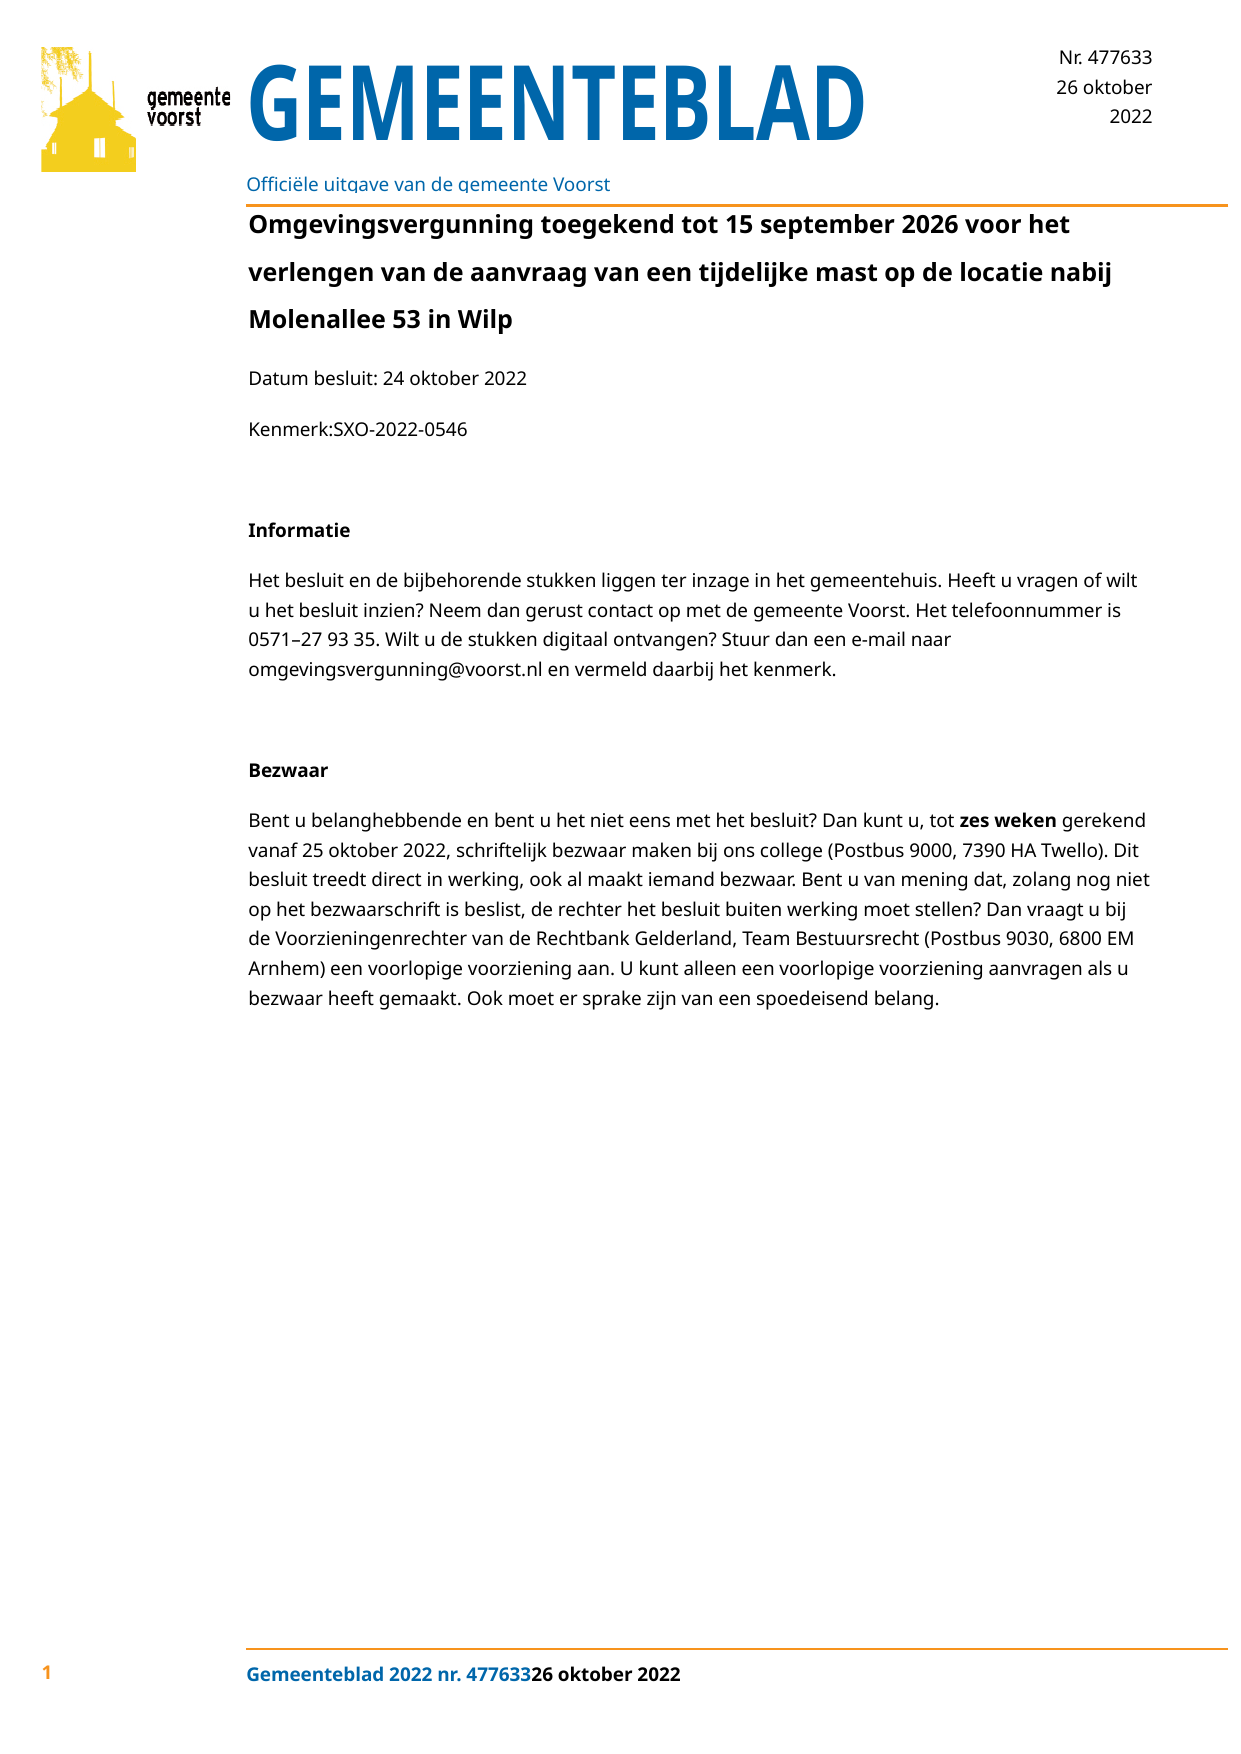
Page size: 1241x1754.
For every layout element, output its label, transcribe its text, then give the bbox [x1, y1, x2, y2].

text Kenmerk:SXO-2022-0546 [248, 416, 1152, 442]
text Bezwaar [248, 757, 1152, 782]
picture [41, 47, 231, 172]
text Bent u belanghebbende en bent u het niet eens met het besluit? Dan kunt u, tot zes weken gerekend vanaf 25 oktober 2022, schriftelijk bezwaar maken bij ons college (Postbus 9000, 7390 HA Twello). Dit besluit treedt direct in werking, ook al maakt iemand bezwaar. Bent u van mening dat, zolang nog niet op het bezwaarschrift is beslist, de rechter het besluit buiten werking moet stellen? Dan vraagt u bij de Voorzieningenrechter van de Rechtbank Gelderland, Team Bestuursrecht (Postbus 9030, 6800 EM Arnhem) een voorlopige voorziening aan. U kunt alleen een voorlopige voorziening aanvragen als u bezwaar heeft gemaakt. Ook moet er sprake zijn van een spoedeisend belang. [248, 807, 1152, 1010]
text Omgevingsvergunning toegekend tot 15 september 2026 voor het verlengen van de aanvraag van een tijdelijke mast op de locatie nabij Molenallee 53 in Wilp [248, 207, 1152, 336]
text Informatie [248, 517, 1152, 542]
text Datum besluit: 24 oktober 2022 [248, 366, 1152, 391]
text Het besluit en de bijbehorende stukken liggen ter inzage in het gemeentehuis. Heeft u vragen of wilt u het besluit inzien? Neem dan gerust contact op met de gemeente Voorst. Het telefoonnummer is 0571–27 93 35. Wilt u de stukken digitaal ontvangen? Stuur dan een e-mail naar omgevingsvergunning@voorst.nl en vermeld daarbij het kenmerk. [248, 567, 1152, 682]
